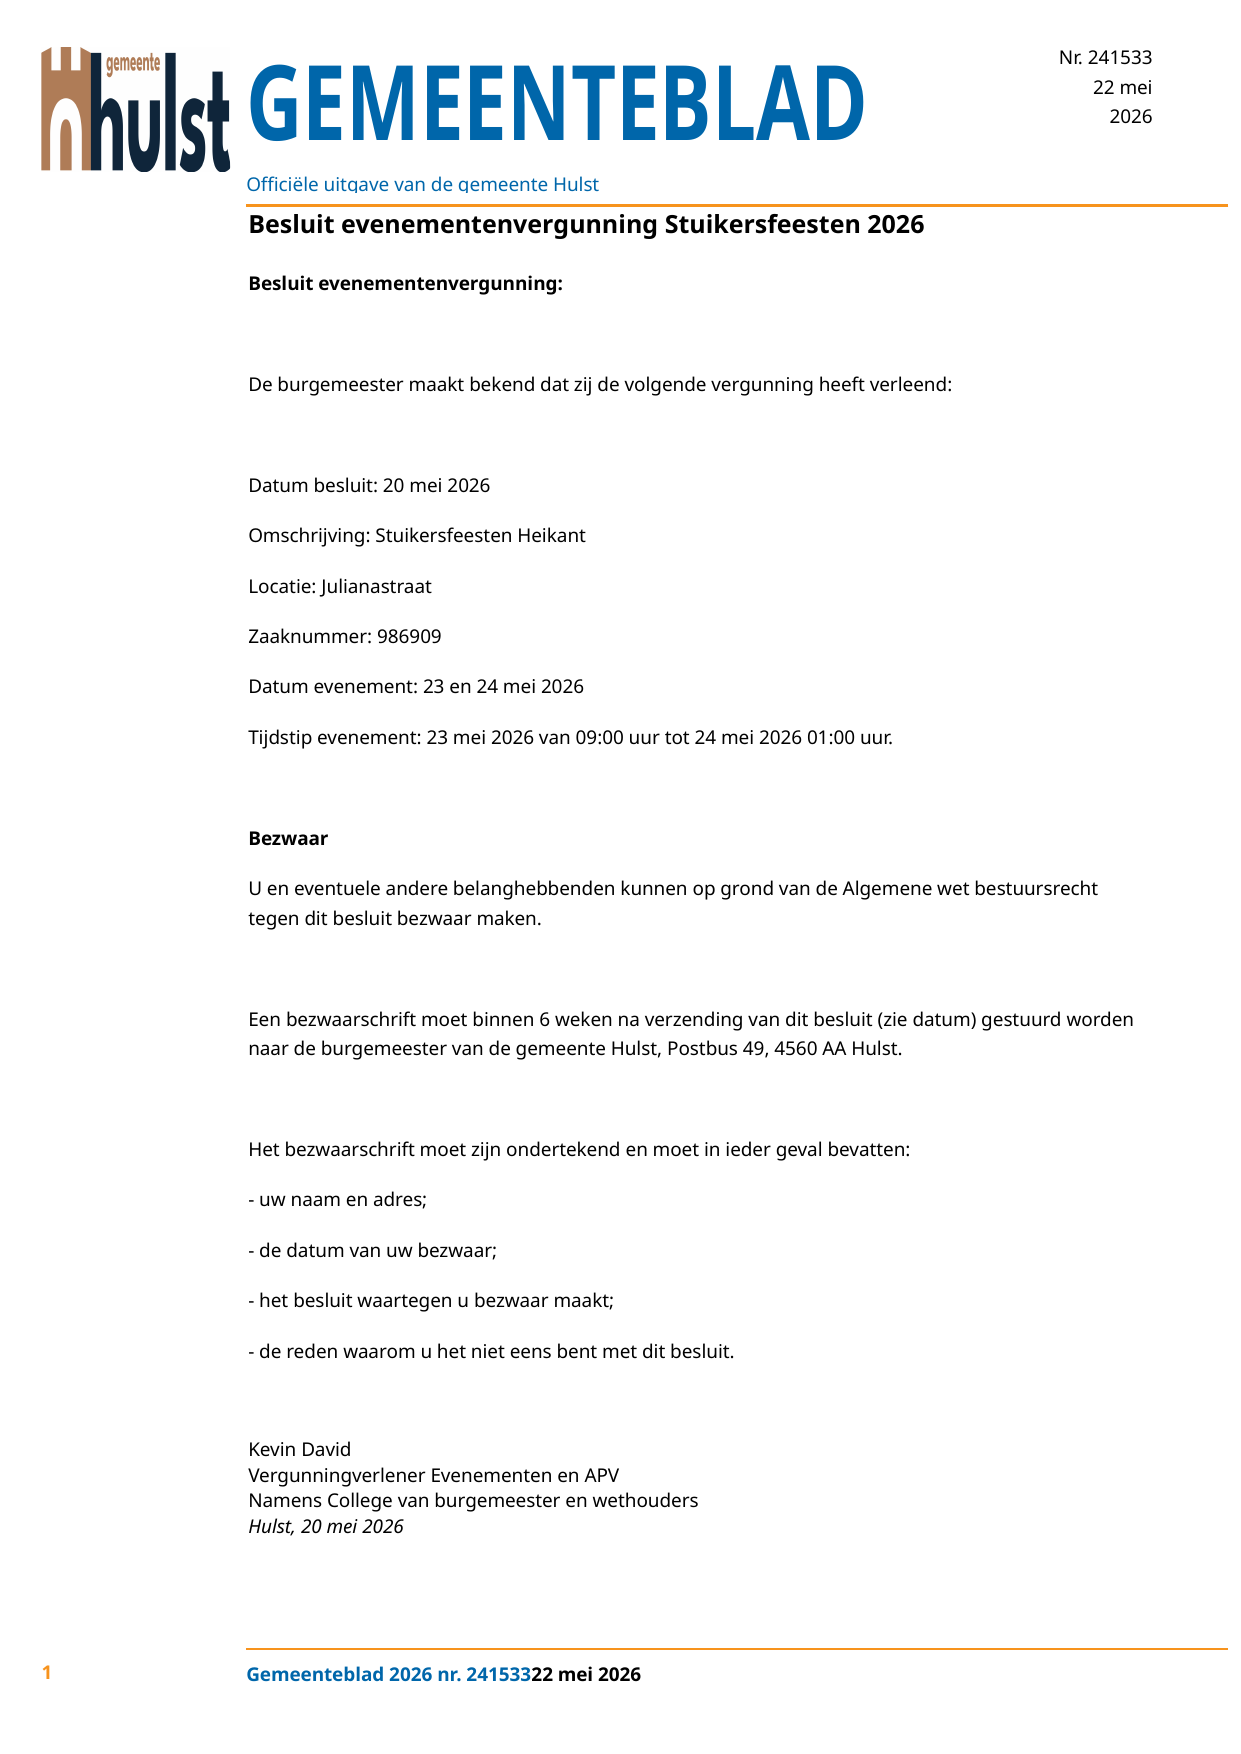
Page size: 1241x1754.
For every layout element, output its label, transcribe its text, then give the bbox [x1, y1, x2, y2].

text De burgemeester maakt bekend dat zij de volgende vergunning heeft verleend: [248, 371, 1152, 397]
text Een bezwaarschrift moet binnen 6 weken na verzending van dit besluit (zie datum) gestuurd worden naar de burgemeester van de gemeente Hulst, Postbus 49, 4560 AA Hulst. [248, 1006, 1152, 1061]
text Kevin David [248, 1436, 1152, 1462]
text Vergunningverlener Evenementen en APV [248, 1462, 1152, 1487]
text - de reden waarom u het niet eens bent met dit besluit. [248, 1338, 1152, 1363]
text Tijdstip evenement: 23 mei 2026 van 09:00 uur tot 24 mei 2026 01:00 uur. [248, 724, 1152, 750]
text Omschrijving: Stuikersfeesten Heikant [248, 522, 1152, 548]
text U en eventuele andere belanghebbenden kunnen op grond van de Algemene wet bestuursrecht tegen dit besluit bezwaar maken. [248, 875, 1152, 931]
text Besluit evenementenvergunning: [248, 270, 1152, 296]
text Zaaknummer: 986909 [248, 623, 1152, 649]
picture [41, 47, 231, 172]
text Datum evenement: 23 en 24 mei 2026 [248, 674, 1152, 699]
text - het besluit waartegen u bezwaar maakt; [248, 1287, 1152, 1313]
text - uw naam en adres; [248, 1187, 1152, 1212]
text Locatie: Julianastraat [248, 573, 1152, 598]
text Bezwaar [248, 825, 1152, 851]
text Hulst, 20 mei 2026 [248, 1513, 1152, 1539]
text Het bezwaarschrift moet zijn ondertekend en moet in ieder geval bevatten: [248, 1136, 1152, 1162]
text Datum besluit: 20 mei 2026 [248, 472, 1152, 498]
text - de datum van uw bezwaar; [248, 1237, 1152, 1263]
text Namens College van burgemeester en wethouders [248, 1487, 1152, 1513]
text Besluit evenementenvergunning Stuikersfeesten 2026 [248, 207, 1152, 241]
